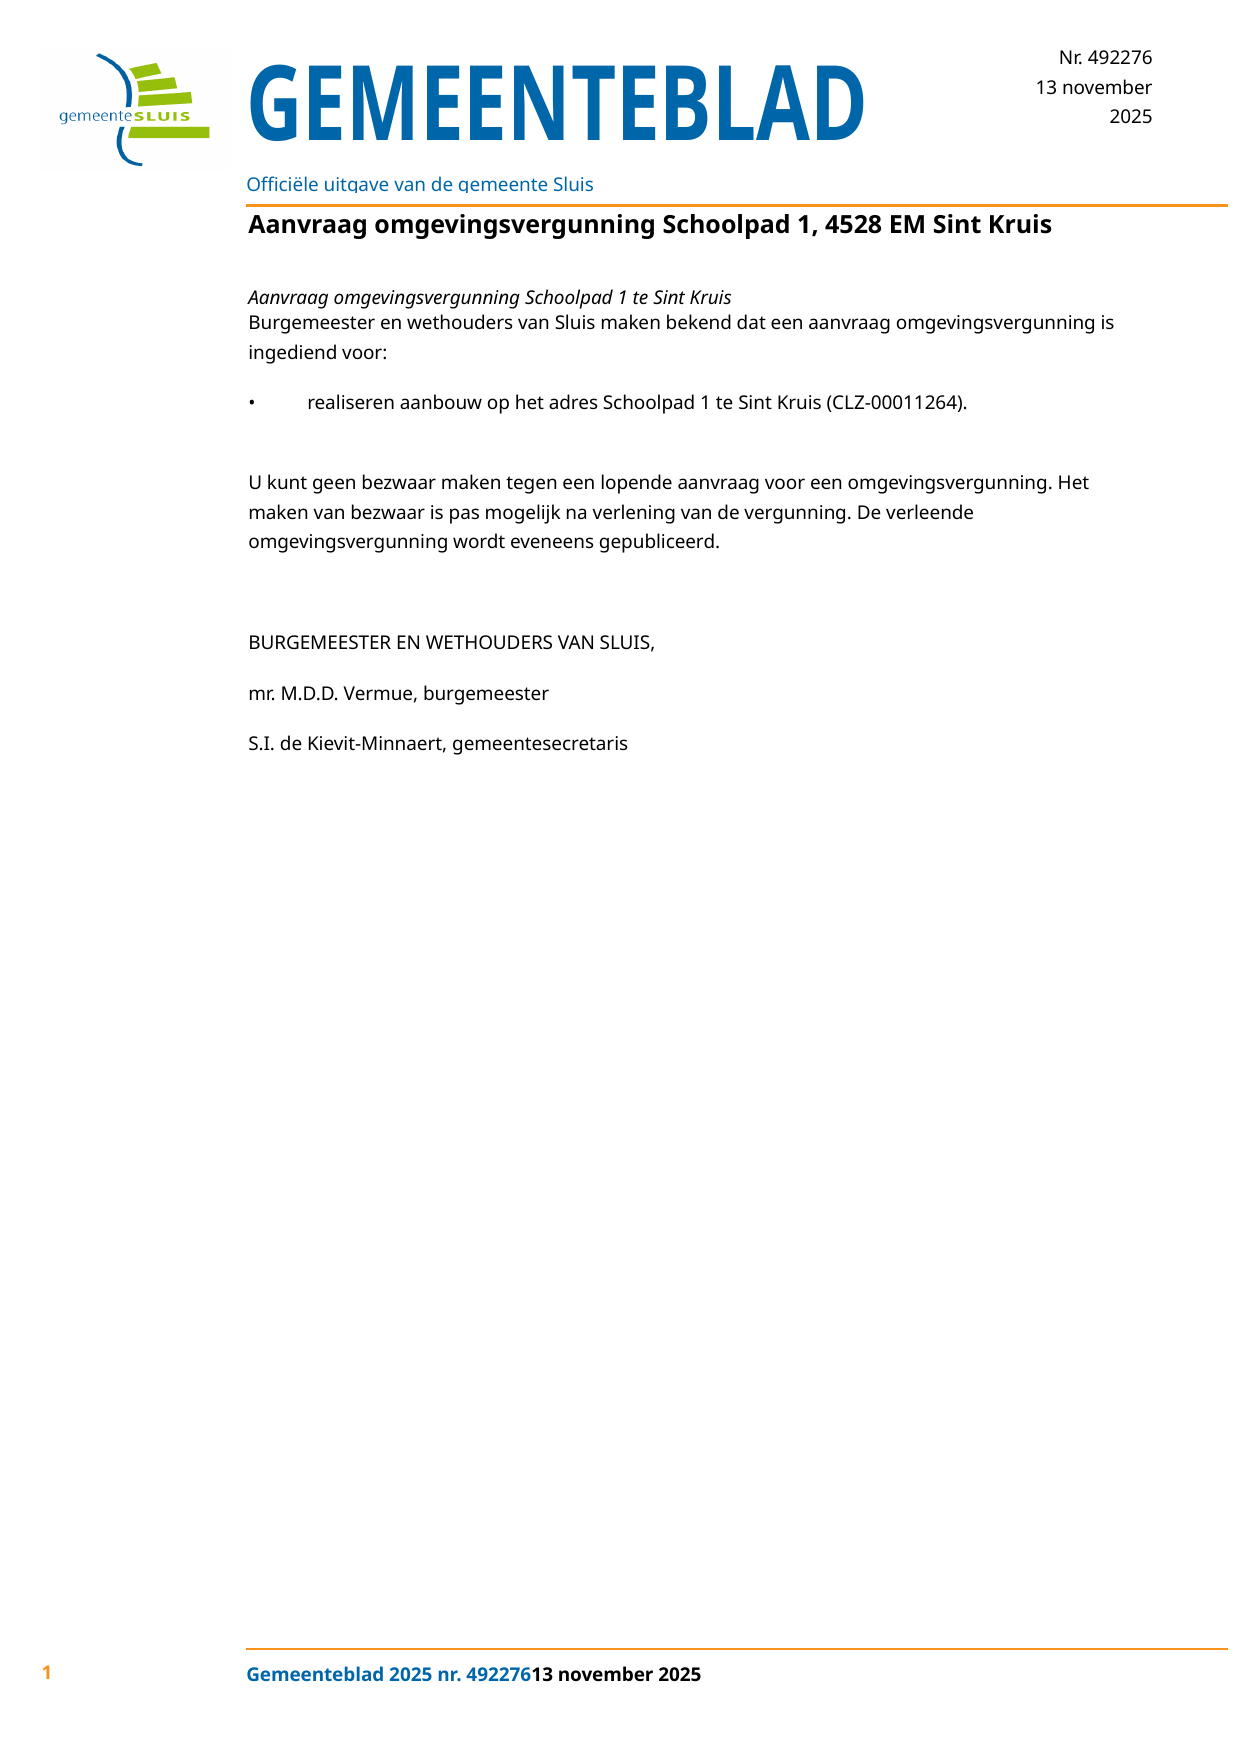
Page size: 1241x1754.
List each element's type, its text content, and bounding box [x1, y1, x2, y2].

text Aanvraag omgevingsvergunning Schoolpad 1 te Sint Kruis [248, 284, 1152, 309]
text Burgemeester en wethouders van Sluis maken bekend dat een aanvraag omgevingsvergunning is ingediend voor: [248, 309, 1152, 365]
text BURGEMEESTER EN WETHOUDERS VAN SLUIS, [248, 629, 1152, 655]
text mr. M.D.D. Vermue, burgemeester [248, 680, 1152, 706]
text S.I. de Kievit-Minnaert, gemeentesecretaris [248, 730, 1152, 756]
list realiseren aanbouw op het adres Schoolpad 1 te Sint Kruis (CLZ-00011264). [248, 389, 1152, 415]
picture [41, 47, 231, 172]
text Aanvraag omgevingsvergunning Schoolpad 1, 4528 EM Sint Kruis [248, 207, 1152, 241]
text U kunt geen bezwaar maken tegen een lopende aanvraag voor een omgevingsvergunning. Het maken van bezwaar is pas mogelijk na verlening van de vergunning. De verleende omgevingsvergunning wordt eveneens gepubliceerd. [248, 469, 1152, 554]
